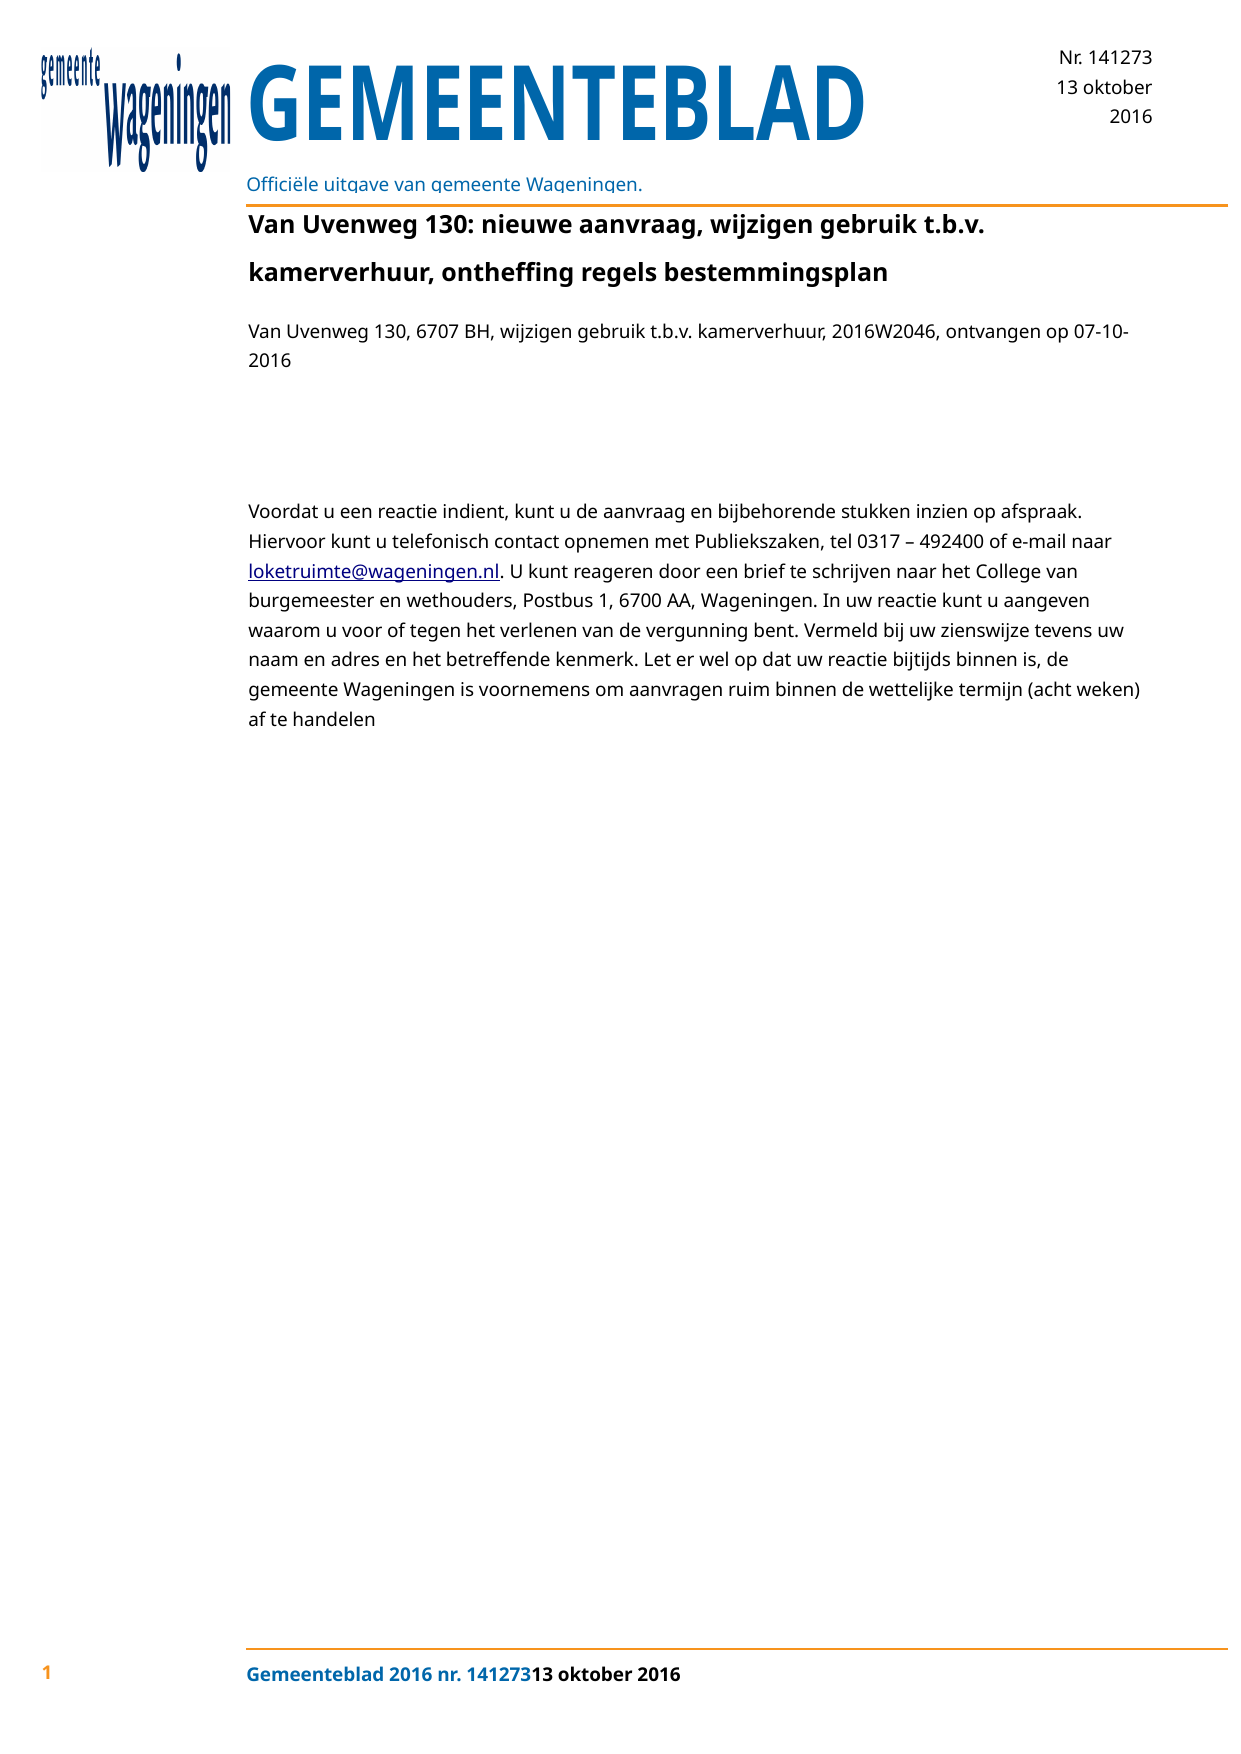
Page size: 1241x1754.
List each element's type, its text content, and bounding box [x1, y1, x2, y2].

text Voordat u een reactie indient, kunt u de aanvraag en bijbehorende stukken inzien op afspraak. Hiervoor kunt u telefonisch contact opnemen met Publiekszaken, tel 0317 – 492400 of e-mail naar loketruimte@wageningen.nl. U kunt reageren door een brief te schrijven naar het College van burgemeester en wethouders, Postbus 1, 6700 AA, Wageningen. In uw reactie kunt u aangeven waarom u voor of tegen het verlenen van de vergunning bent. Vermeld bij uw zienswijze tevens uw naam en adres en het betreffende kenmerk. Let er wel op dat uw reactie bijtijds binnen is, de gemeente Wageningen is voornemens om aanvragen ruim binnen de wettelijke termijn (acht weken) af te handelen [248, 499, 1152, 732]
picture [41, 47, 231, 172]
text Van Uvenweg 130: nieuwe aanvraag, wijzigen gebruik t.b.v. kamerverhuur, ontheffing regels bestemmingsplan [248, 207, 1152, 288]
text Van Uvenweg 130, 6707 BH, wijzigen gebruik t.b.v. kamerverhuur, 2016W2046, ontvangen op 07-10-2016 [248, 318, 1152, 373]
